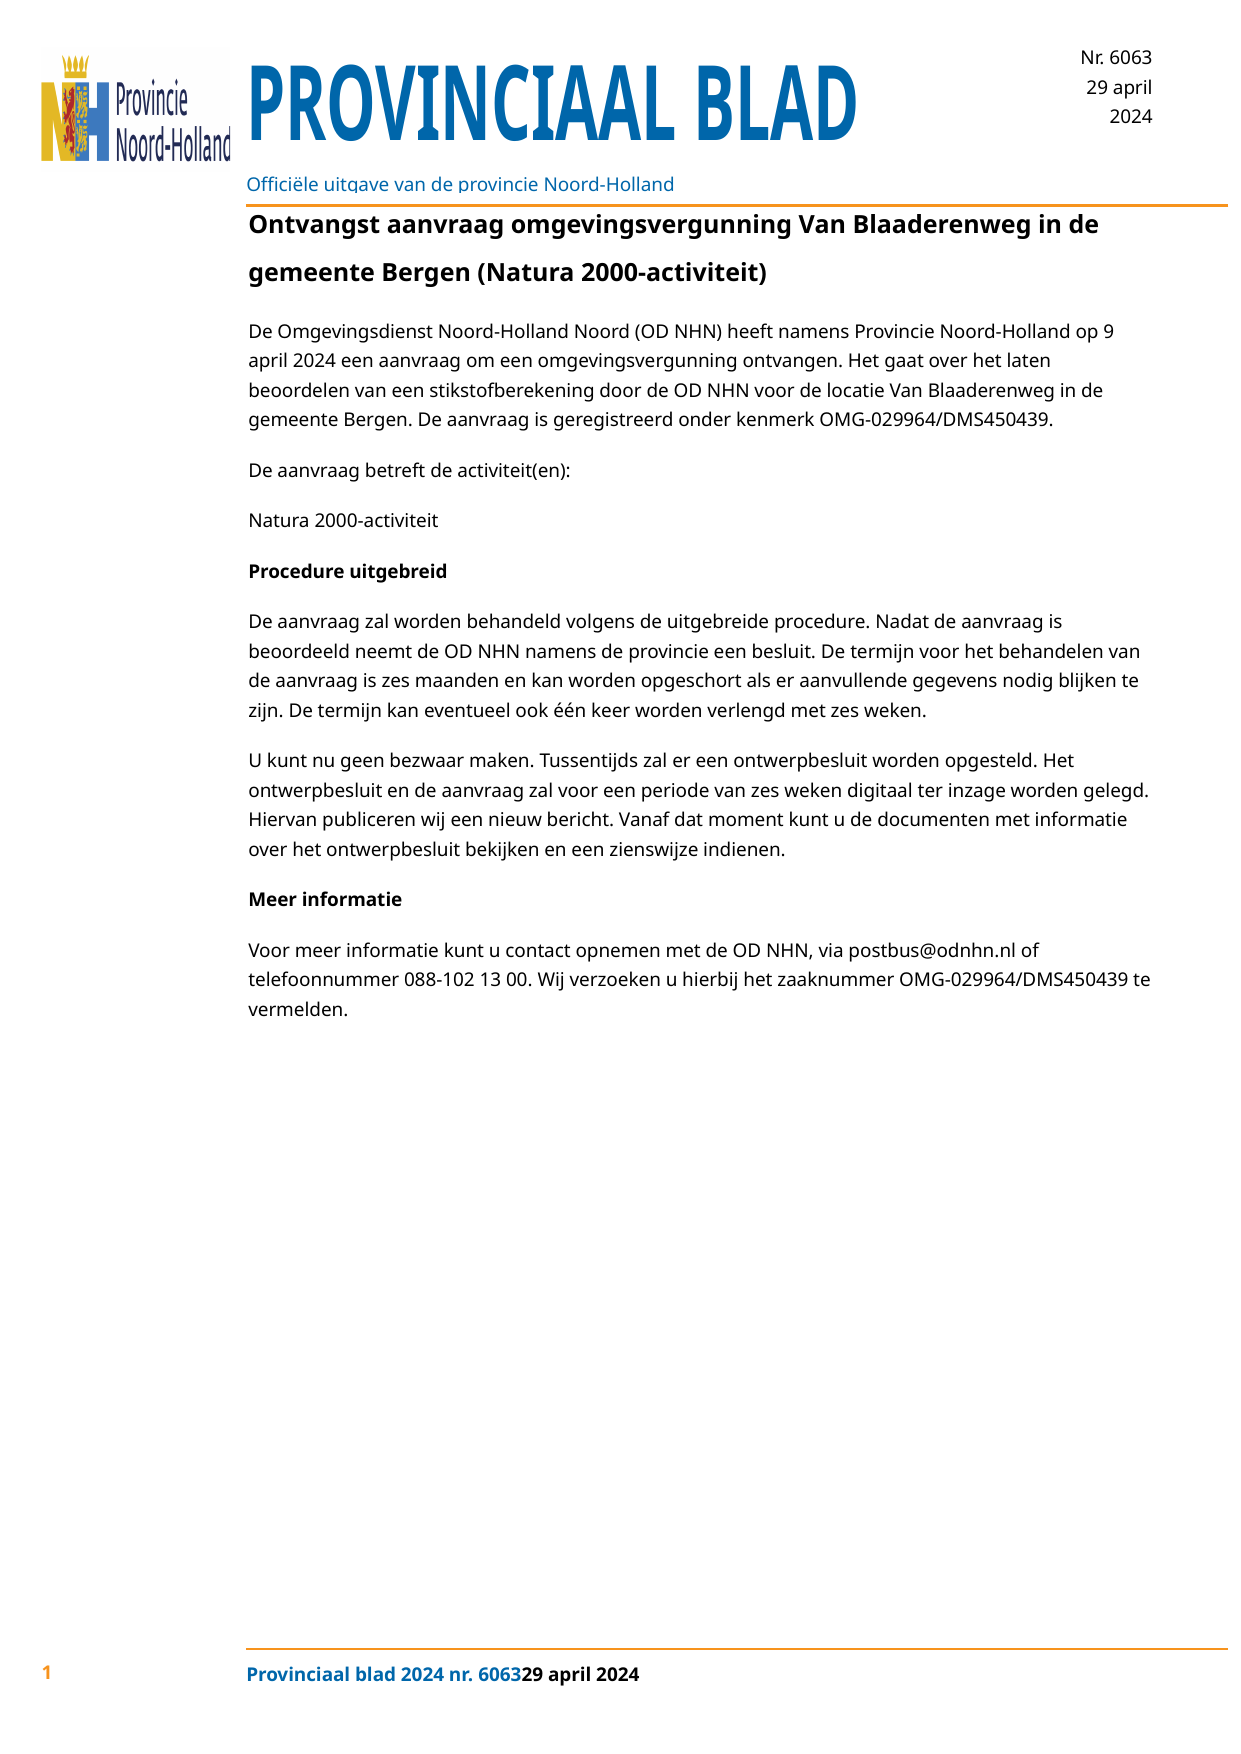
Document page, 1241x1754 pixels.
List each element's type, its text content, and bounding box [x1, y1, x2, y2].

text U kunt nu geen bezwaar maken. Tussentijds zal er een ontwerpbesluit worden opgesteld. Het ontwerpbesluit en de aanvraag zal voor een periode van zes weken digitaal ter inzage worden gelegd. Hiervan publiceren wij een nieuw bericht. Vanaf dat moment kunt u de documenten met informatie over het ontwerpbesluit bekijken en een zienswijze indienen. [248, 747, 1152, 862]
text Meer informatie [248, 887, 1152, 912]
text Natura 2000-activiteit [248, 507, 1152, 533]
text Voor meer informatie kunt u contact opnemen met de OD NHN, via postbus@odnhn.nl of telefoonnummer 088-102 13 00. Wij verzoeken u hierbij het zaaknummer OMG-029964/DMS450439 te vermelden. [248, 937, 1152, 1022]
text Procedure uitgebreid [248, 558, 1152, 584]
text De aanvraag betreft de activiteit(en): [248, 457, 1152, 483]
text De Omgevingsdienst Noord-Holland Noord (OD NHN) heeft namens Provincie Noord-Holland op 9 april 2024 een aanvraag om een omgevingsvergunning ontvangen. Het gaat over het laten beoordelen van een stikstofberekening door de OD NHN voor de locatie Van Blaaderenweg in de gemeente Bergen. De aanvraag is geregistreerd onder kenmerk OMG-029964/DMS450439. [248, 318, 1152, 432]
text Ontvangst aanvraag omgevingsvergunning Van Blaaderenweg in de gemeente Bergen (Natura 2000-activiteit) [248, 207, 1152, 288]
text De aanvraag zal worden behandeld volgens de uitgebreide procedure. Nadat de aanvraag is beoordeeld neemt de OD NHN namens de provincie een besluit. De termijn voor het behandelen van de aanvraag is zes maanden en kan worden opgeschort als er aanvullende gegevens nodig blijken te zijn. De termijn kan eventueel ook één keer worden verlengd met zes weken. [248, 608, 1152, 723]
picture [41, 47, 231, 172]
